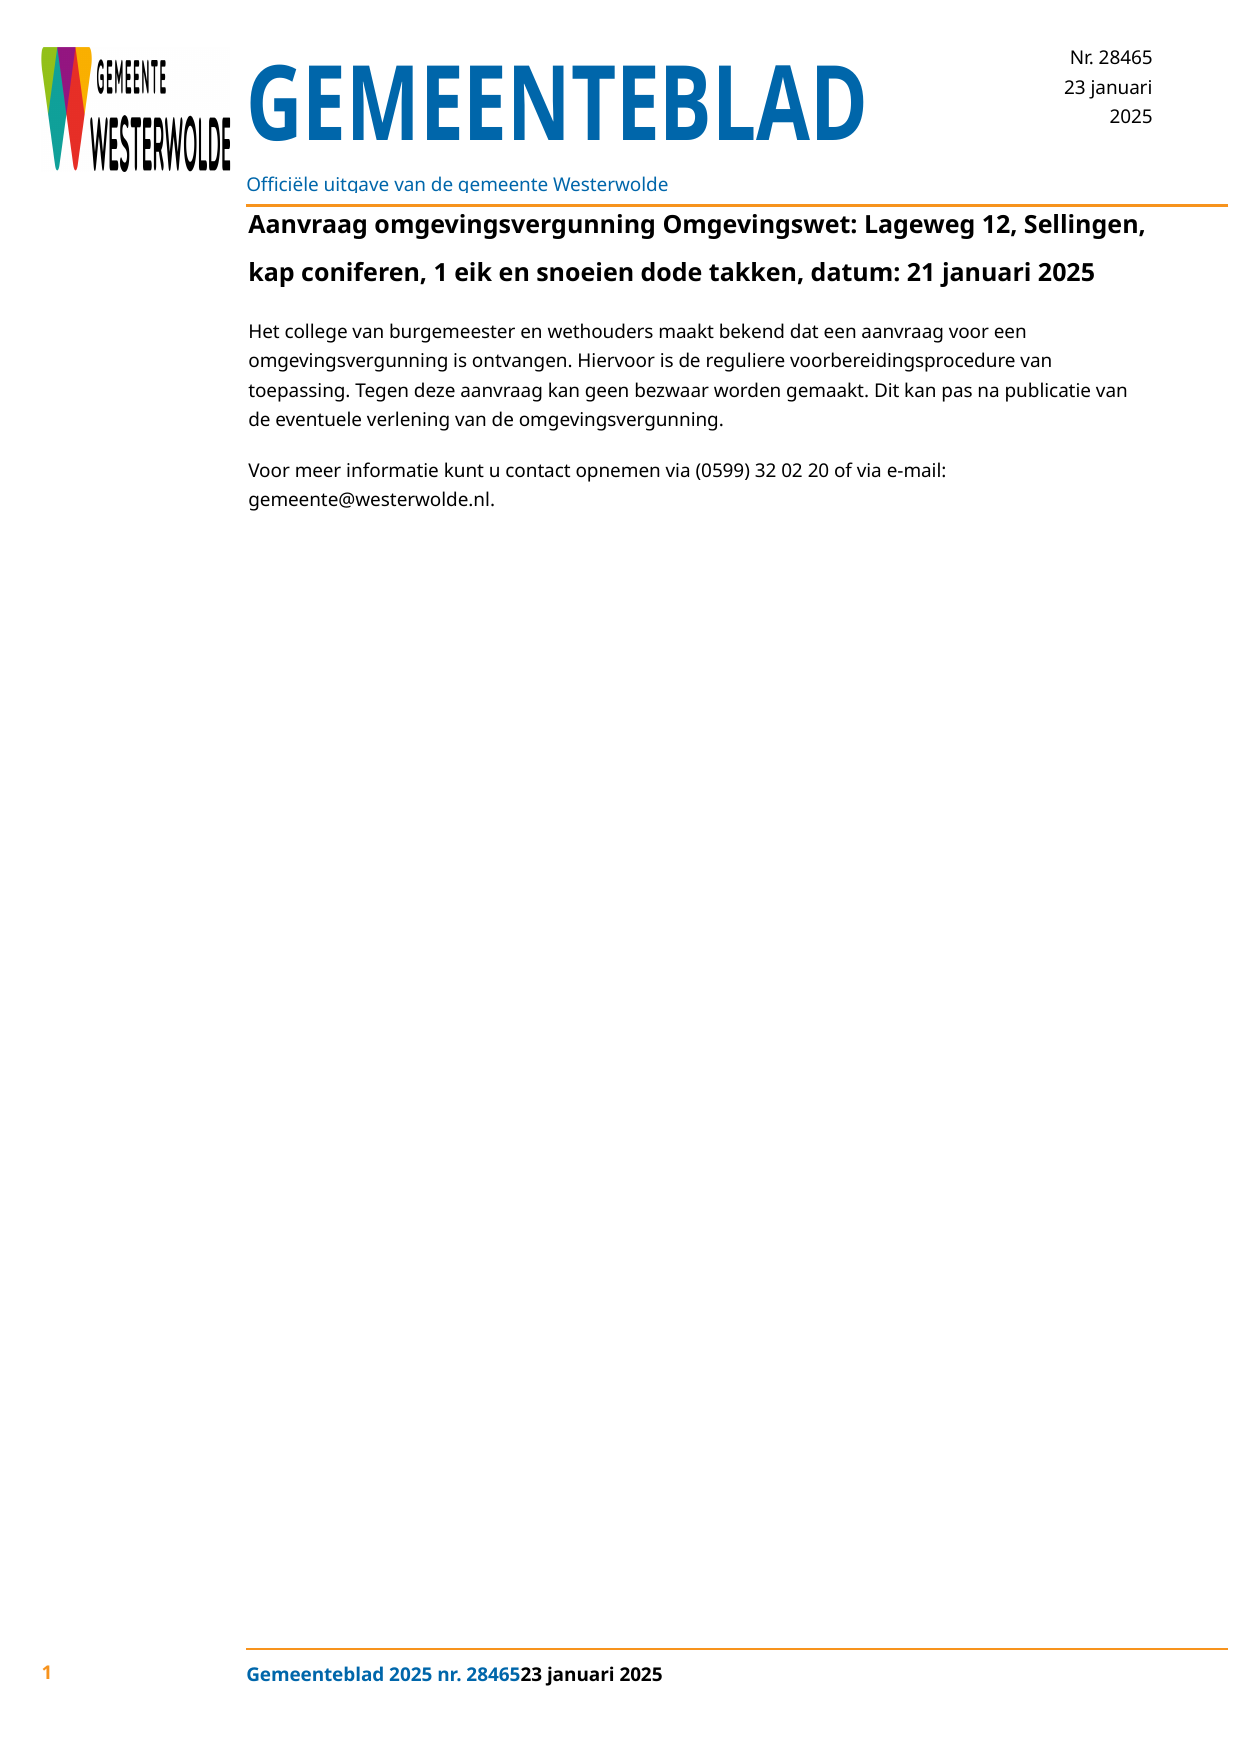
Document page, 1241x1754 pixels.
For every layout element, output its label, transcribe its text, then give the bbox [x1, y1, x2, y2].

text Voor meer informatie kunt u contact opnemen via (0599) 32 02 20 of via e-mail: gemeente@westerwolde.nl. [248, 457, 1152, 512]
picture [41, 47, 231, 172]
text Het college van burgemeester en wethouders maakt bekend dat een aanvraag voor een omgevingsvergunning is ontvangen. Hiervoor is de reguliere voorbereidingsprocedure van toepassing. Tegen deze aanvraag kan geen bezwaar worden gemaakt. Dit kan pas na publicatie van de eventuele verlening van de omgevingsvergunning. [248, 318, 1152, 432]
text Aanvraag omgevingsvergunning Omgevingswet: Lageweg 12, Sellingen, kap coniferen, 1 eik en snoeien dode takken, datum: 21 januari 2025 [248, 207, 1152, 288]
